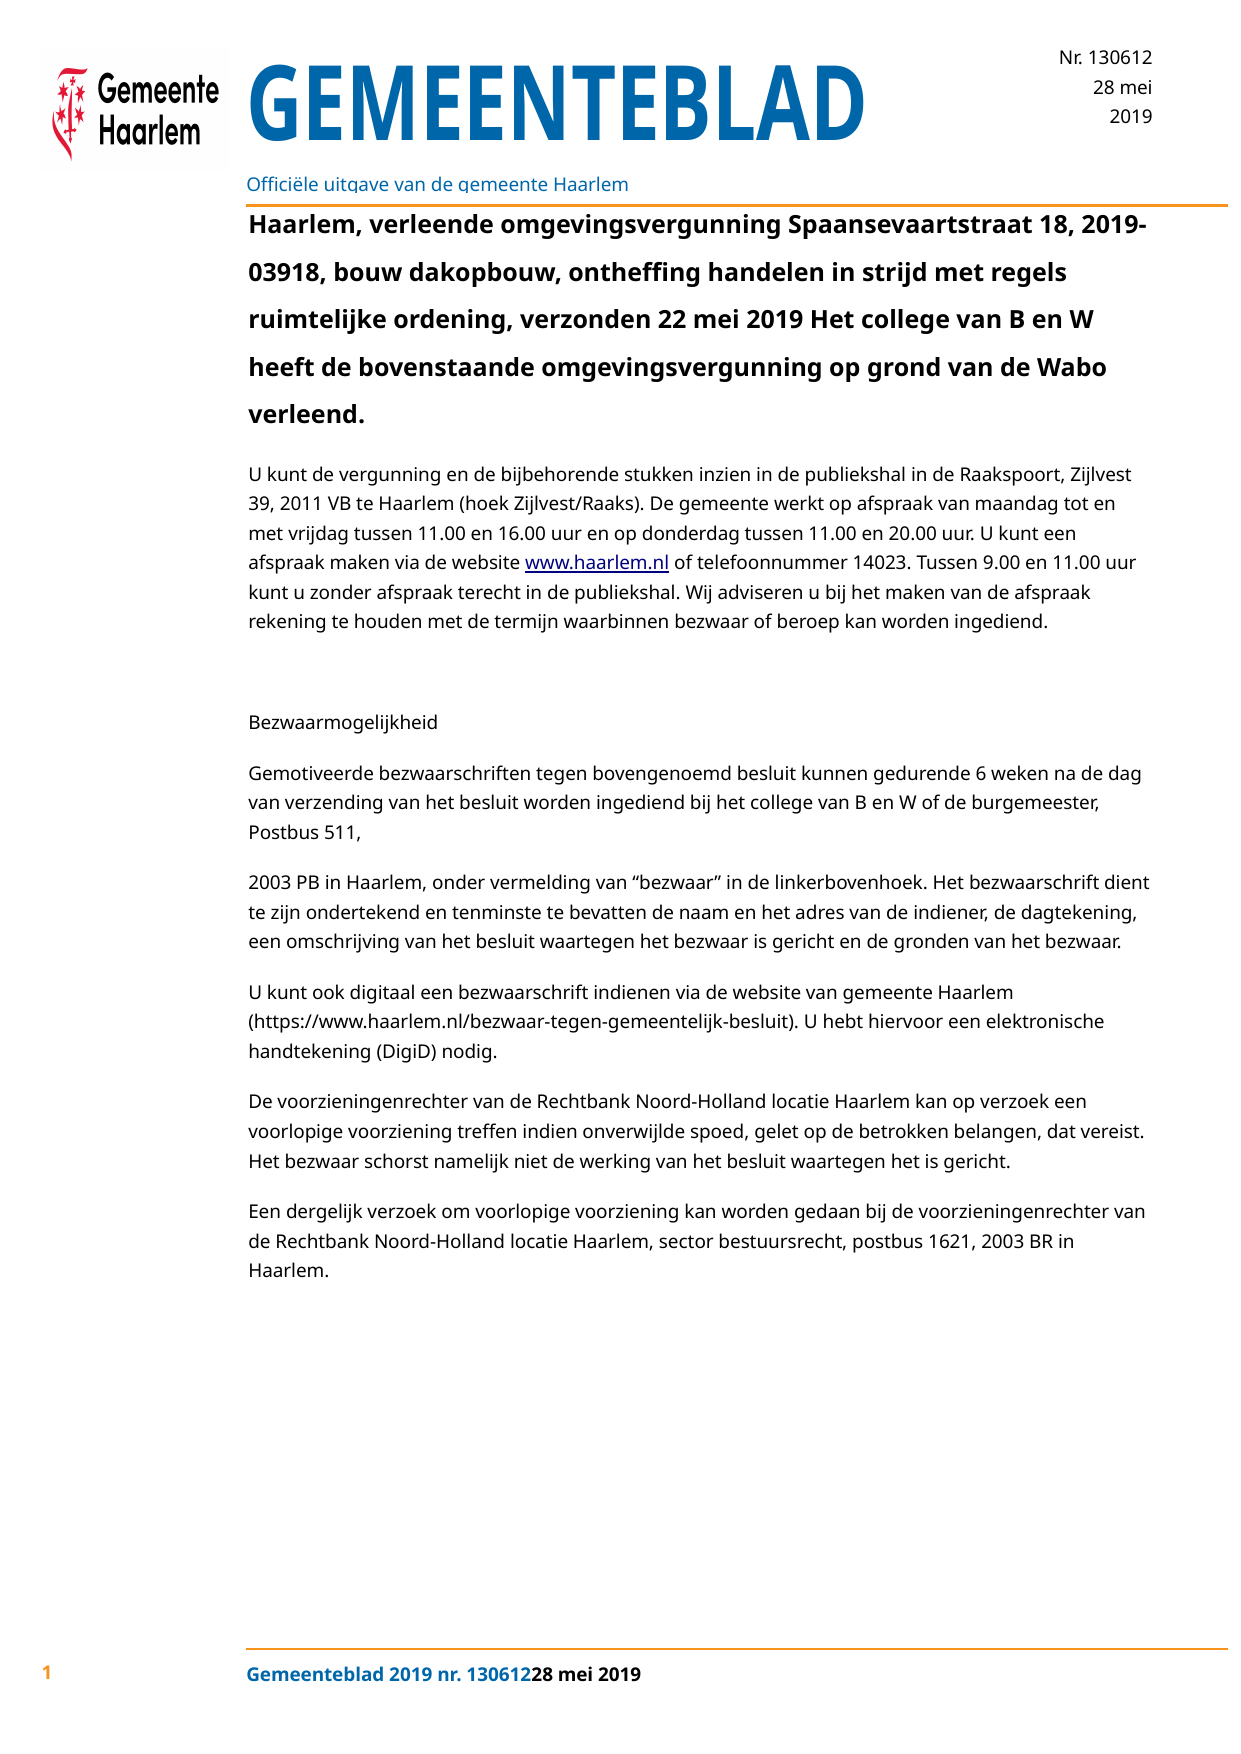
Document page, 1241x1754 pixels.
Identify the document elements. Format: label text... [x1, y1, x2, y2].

text Bezwaarmogelijkheid [248, 709, 1152, 735]
text De voorzieningenrechter van de Rechtbank Noord-Holland locatie Haarlem kan op verzoek een voorlopige voorziening treffen indien onverwijlde spoed, gelet op de betrokken belangen, dat vereist. Het bezwaar schorst namelijk niet de werking van het besluit waartegen het is gericht. [248, 1089, 1152, 1173]
text Een dergelijk verzoek om voorlopige voorziening kan worden gedaan bij de voorzieningenrechter van de Rechtbank Noord-Holland locatie Haarlem, sector bestuursrecht, postbus 1621, 2003 BR in Haarlem. [248, 1198, 1152, 1283]
picture [41, 47, 231, 172]
text Gemotiveerde bezwaarschriften tegen bovengenoemd besluit kunnen gedurende 6 weken na de dag van verzending van het besluit worden ingediend bij het college van B en W of de burgemeester, Postbus 511, [248, 760, 1152, 845]
text 2003 PB in Haarlem, onder vermelding van “bezwaar” in de linkerbovenhoek. Het bezwaarschrift dient te zijn ondertekend en tenminste te bevatten de naam en het adres van de indiener, de dagtekening, een omschrijving van het besluit waartegen het bezwaar is gericht en de gronden van het bezwaar. [248, 869, 1152, 954]
text Haarlem, verleende omgevingsvergunning Spaansevaartstraat 18, 2019-03918, bouw dakopbouw, ontheffing handelen in strijd met regels ruimtelijke ordening, verzonden 22 mei 2019 Het college van B en W heeft de bovenstaande omgevingsvergunning op grond van de Wabo verleend. [248, 207, 1152, 431]
text U kunt ook digitaal een bezwaarschrift indienen via de website van gemeente Haarlem (https://www.haarlem.nl/bezwaar-tegen-gemeentelijk-besluit). U hebt hiervoor een elektronische handtekening (DigiD) nodig. [248, 979, 1152, 1064]
text U kunt de vergunning en de bijbehorende stukken inzien in de publiekshal in de Raakspoort, Zijlvest 39, 2011 VB te Haarlem (hoek Zijlvest/Raaks). De gemeente werkt op afspraak van maandag tot en met vrijdag tussen 11.00 en 16.00 uur en op donderdag tussen 11.00 en 20.00 uur. U kunt een afspraak maken via de website www.haarlem.nl of telefoonnummer 14023. Tussen 9.00 en 11.00 uur kunt u zonder afspraak terecht in de publiekshal. Wij adviseren u bij het maken van de afspraak rekening te houden met de termijn waarbinnen bezwaar of beroep kan worden ingediend. [248, 461, 1152, 634]
